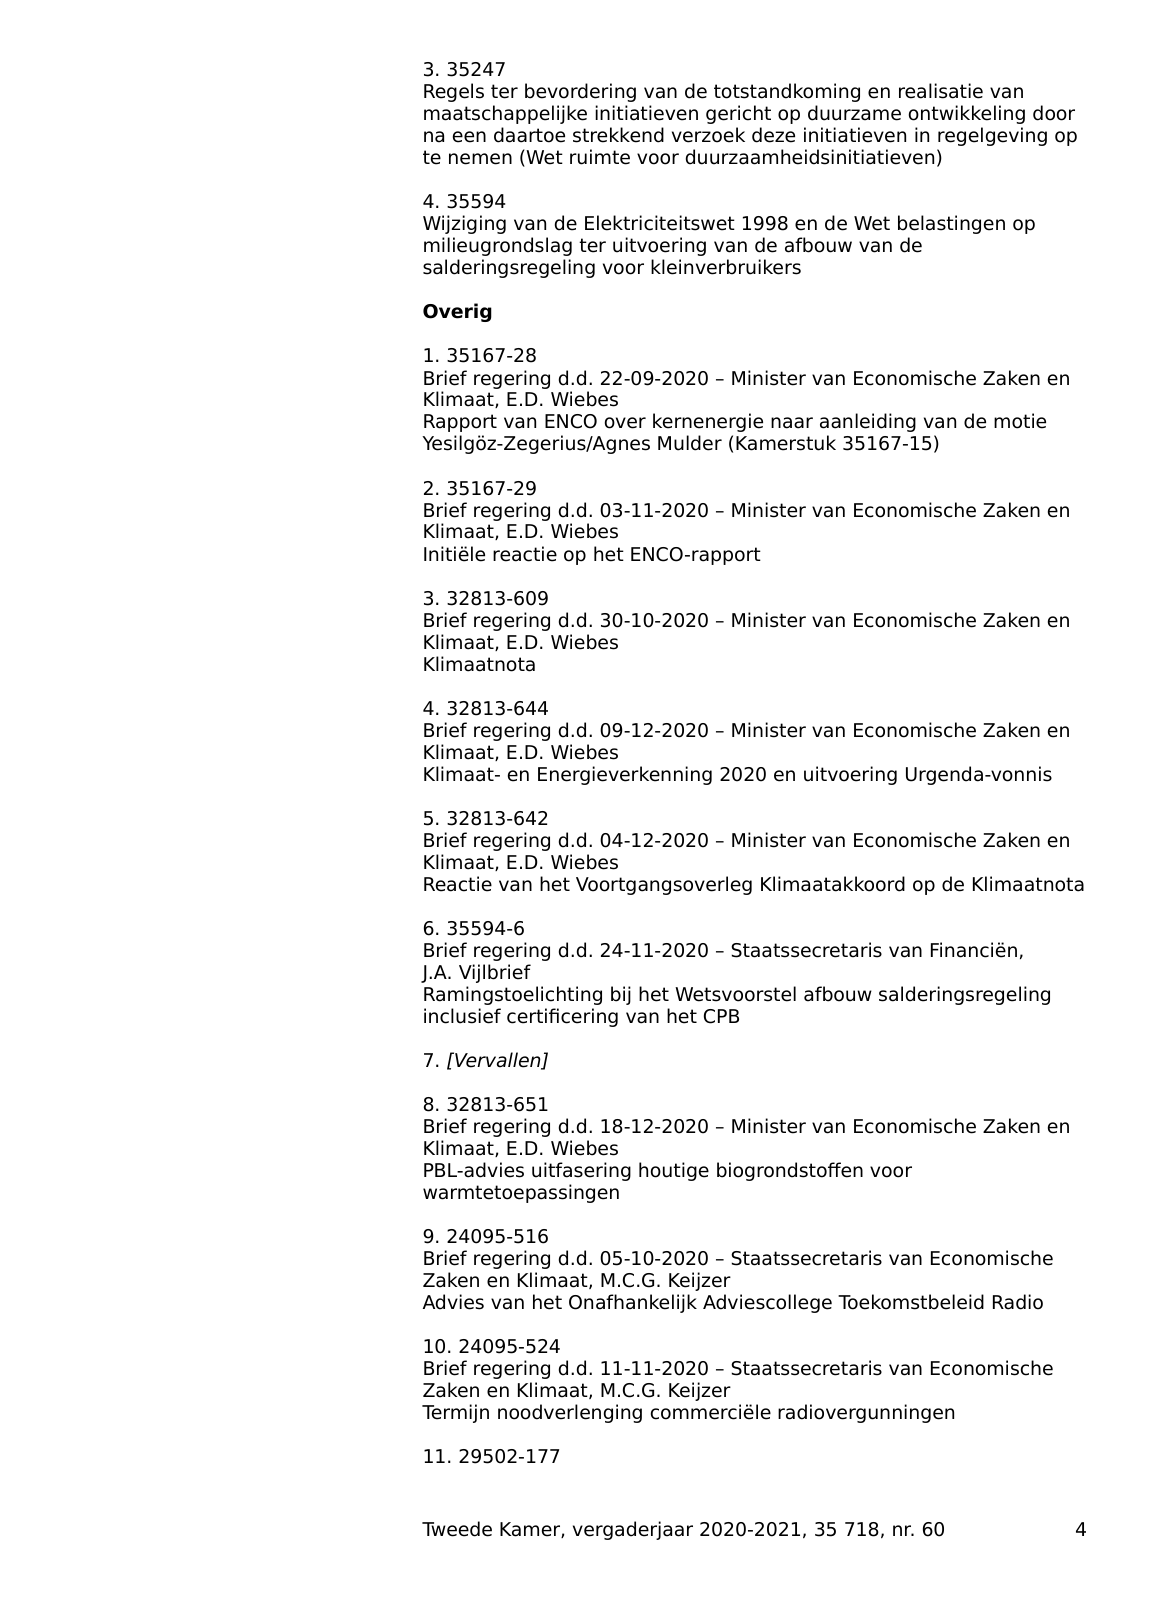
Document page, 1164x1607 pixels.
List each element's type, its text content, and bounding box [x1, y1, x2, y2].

text Brief regering d.d. 18-12-2020 – Minister van Economische Zaken en Klimaat, E.D. Wiebes [422, 1116, 1087, 1160]
text 8. 32813-651 [422, 1094, 1087, 1116]
text 7. [Vervallen] [422, 1050, 1087, 1072]
text 3. 35247 [422, 59, 1087, 81]
text Ramingstoelichting bij het Wetsvoorstel afbouw salderingsregeling inclusief certificering van het CPB [422, 984, 1087, 1028]
text 9. 24095-516 [422, 1226, 1087, 1248]
text Klimaat- en Energieverkenning 2020 en uitvoering Urgenda-vonnis [422, 764, 1087, 786]
text Rapport van ENCO over kernenergie naar aanleiding van de motie Yesilgöz-Zegerius/Agnes Mulder (Kamerstuk 35167-15) [422, 411, 1087, 455]
text 5. 32813-642 [422, 808, 1087, 830]
text Brief regering d.d. 09-12-2020 – Minister van Economische Zaken en Klimaat, E.D. Wiebes [422, 720, 1087, 764]
text PBL-advies uitfasering houtige biogrondstoffen voor warmtetoepassingen [422, 1160, 1087, 1204]
text Brief regering d.d. 30-10-2020 – Minister van Economische Zaken en Klimaat, E.D. Wiebes [422, 609, 1087, 653]
text Termijn noodverlenging commerciële radiovergunningen [422, 1402, 1087, 1424]
text 4. 35594 [422, 191, 1087, 213]
text Brief regering d.d. 05-10-2020 – Staatssecretaris van Economische Zaken en Klimaat, M.C.G. Keijzer [422, 1248, 1087, 1292]
text Klimaatnota [422, 653, 1087, 676]
text 2. 35167-29 [422, 477, 1087, 499]
subtitle Overig [422, 301, 1087, 323]
text 6. 35594-6 [422, 918, 1087, 940]
text Initiële reactie op het ENCO-rapport [422, 543, 1087, 565]
text 4. 32813-644 [422, 698, 1087, 720]
text Wijziging van de Elektriciteitswet 1998 en de Wet belastingen op milieugrondslag ter uitvoering van de afbouw van de salderingsregeling voor kleinverbruikers [422, 213, 1087, 279]
text 1. 35167-28 [422, 345, 1087, 367]
text Brief regering d.d. 22-09-2020 – Minister van Economische Zaken en Klimaat, E.D. Wiebes [422, 367, 1087, 411]
text Advies van het Onafhankelijk Adviescollege Toekomstbeleid Radio [422, 1292, 1087, 1314]
text 3. 32813-609 [422, 588, 1087, 609]
text 11. 29502-177 [422, 1446, 1087, 1468]
text Brief regering d.d. 04-12-2020 – Minister van Economische Zaken en Klimaat, E.D. Wiebes [422, 830, 1087, 874]
text Brief regering d.d. 03-11-2020 – Minister van Economische Zaken en Klimaat, E.D. Wiebes [422, 499, 1087, 543]
text Regels ter bevordering van de totstandkoming en realisatie van maatschappelijke initiatieven gericht op duurzame ontwikkeling door na een daartoe strekkend verzoek deze initiatieven in regelgeving op te nemen (Wet ruimte voor duurzaamheidsinitiatieven) [422, 81, 1087, 169]
text Brief regering d.d. 11-11-2020 – Staatssecretaris van Economische Zaken en Klimaat, M.C.G. Keijzer [422, 1358, 1087, 1402]
text Reactie van het Voortgangsoverleg Klimaatakkoord op de Klimaatnota [422, 874, 1087, 896]
text 10. 24095-524 [422, 1336, 1087, 1358]
text Brief regering d.d. 24-11-2020 – Staatssecretaris van Financiën, J.A. Vijlbrief [422, 940, 1087, 984]
